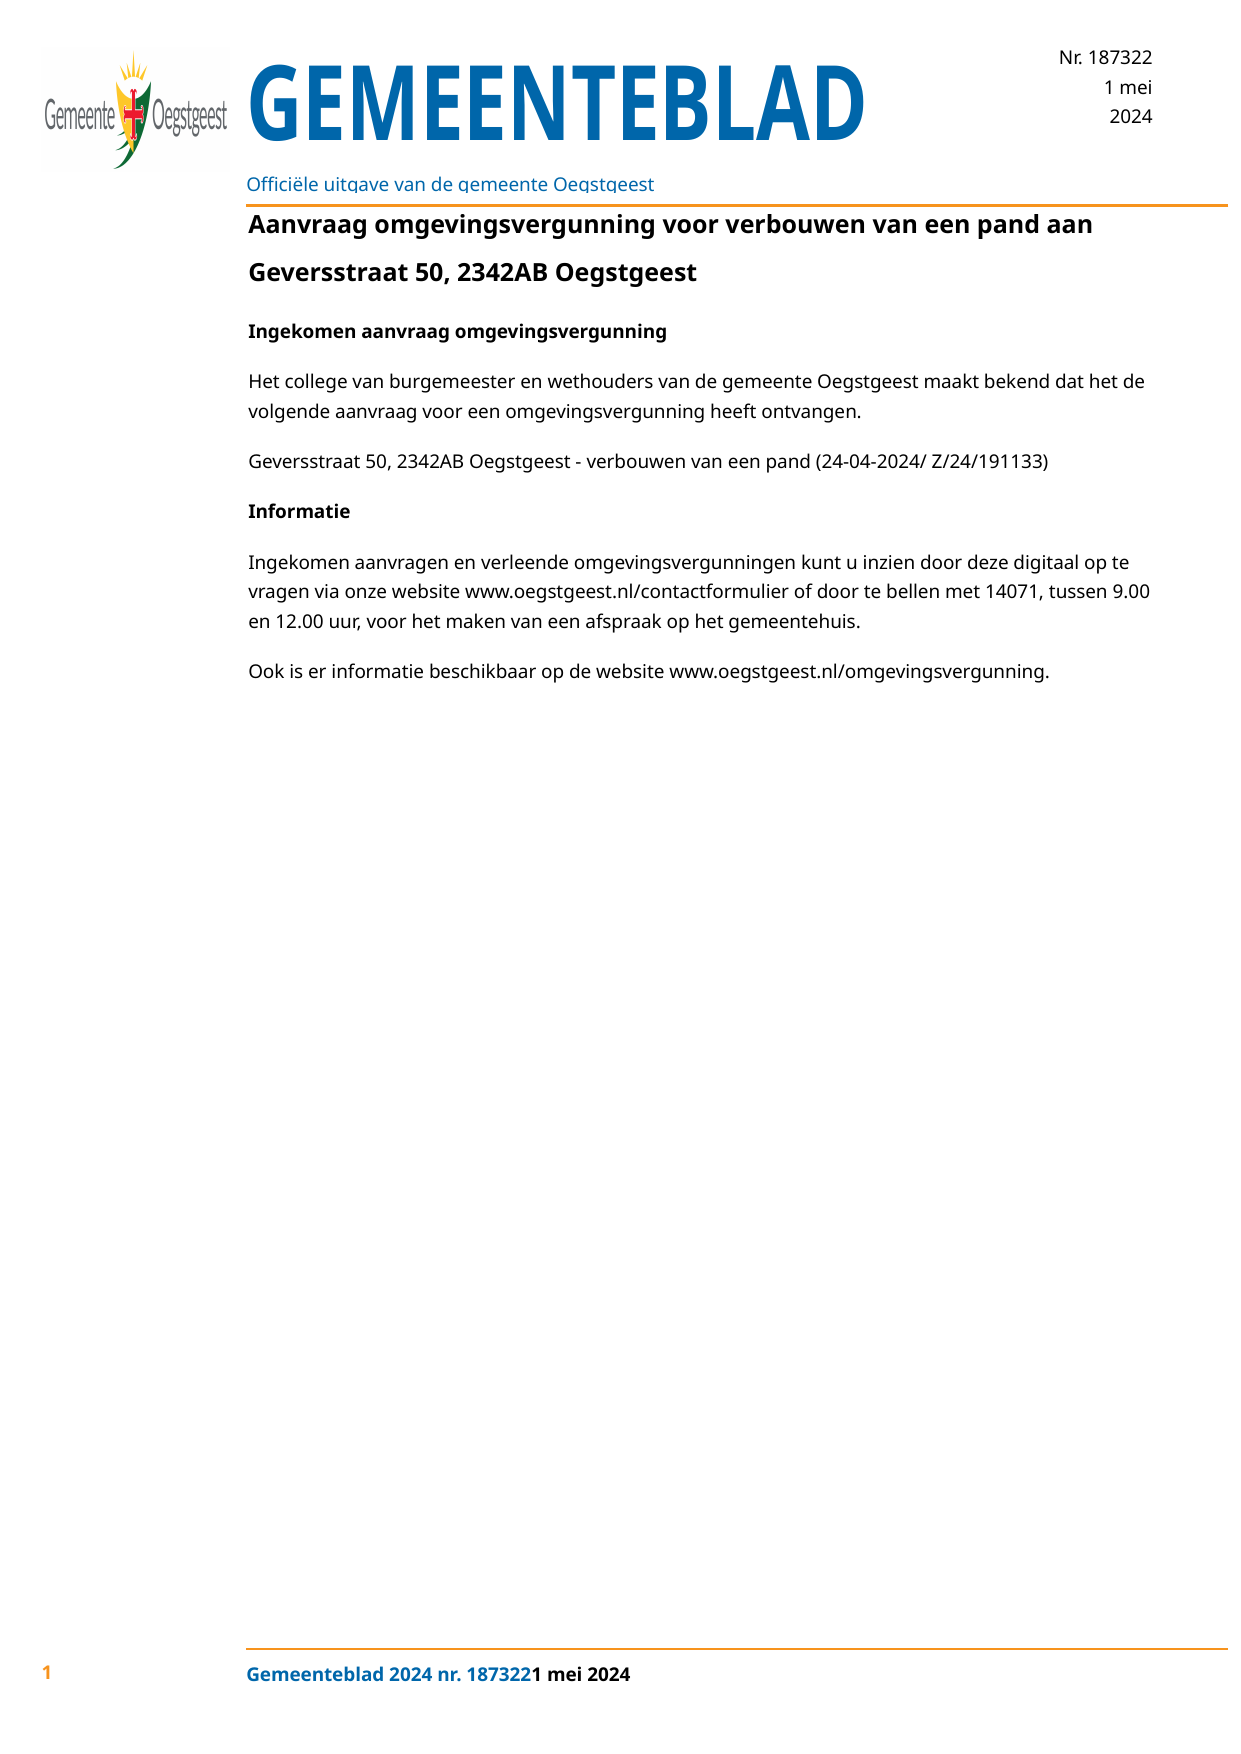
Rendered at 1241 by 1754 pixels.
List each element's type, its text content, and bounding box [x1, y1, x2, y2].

text Informatie [248, 499, 1152, 524]
text Ingekomen aanvraag omgevingsvergunning [248, 318, 1152, 344]
picture [41, 47, 231, 172]
text Het college van burgemeester en wethouders van de gemeente Oegstgeest maakt bekend dat het de volgende aanvraag voor een omgevingsvergunning heeft ontvangen. [248, 368, 1152, 424]
text Ingekomen aanvragen en verleende omgevingsvergunningen kunt u inzien door deze digitaal op te vragen via onze website www.oegstgeest.nl/contactformulier of door te bellen met 14071, tussen 9.00 en 12.00 uur, voor het maken van een afspraak op het gemeentehuis. [248, 549, 1152, 634]
text Ook is er informatie beschikbaar op de website www.oegstgeest.nl/omgevingsvergunning. [248, 659, 1152, 684]
text Geversstraat 50, 2342AB Oegstgeest - verbouwen van een pand (24-04-2024/ Z/24/191133) [248, 448, 1152, 474]
text Aanvraag omgevingsvergunning voor verbouwen van een pand aan Geversstraat 50, 2342AB Oegstgeest [248, 207, 1152, 288]
